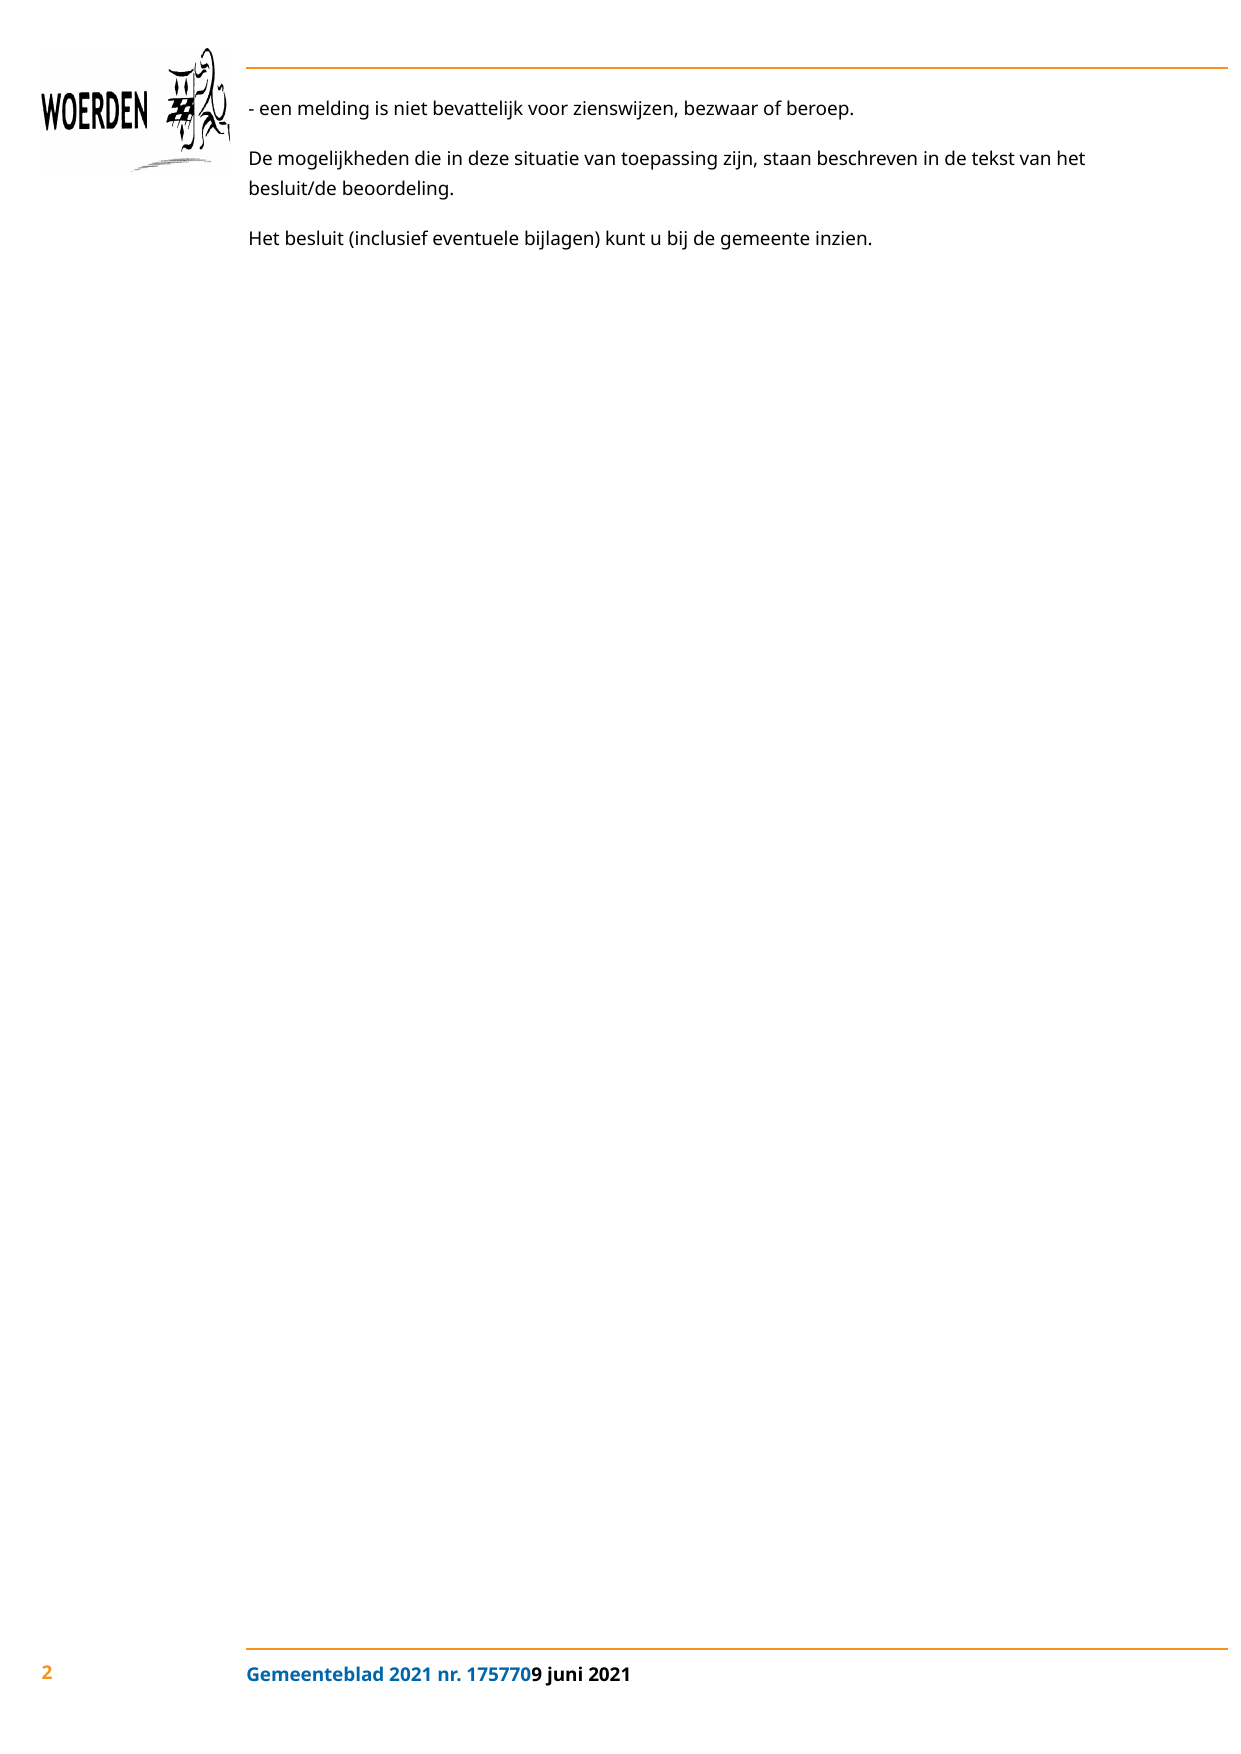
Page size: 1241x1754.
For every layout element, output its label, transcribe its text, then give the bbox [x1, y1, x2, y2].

text De mogelijkheden die in deze situatie van toepassing zijn, staan beschreven in de tekst van het besluit/de beoordeling. [248, 145, 1152, 201]
text Het besluit (inclusief eventuele bijlagen) kunt u bij de gemeente inzien. [248, 225, 1152, 251]
text - een melding is niet bevattelijk voor zienswijzen, bezwaar of beroep. [248, 95, 1152, 121]
picture [41, 47, 231, 172]
